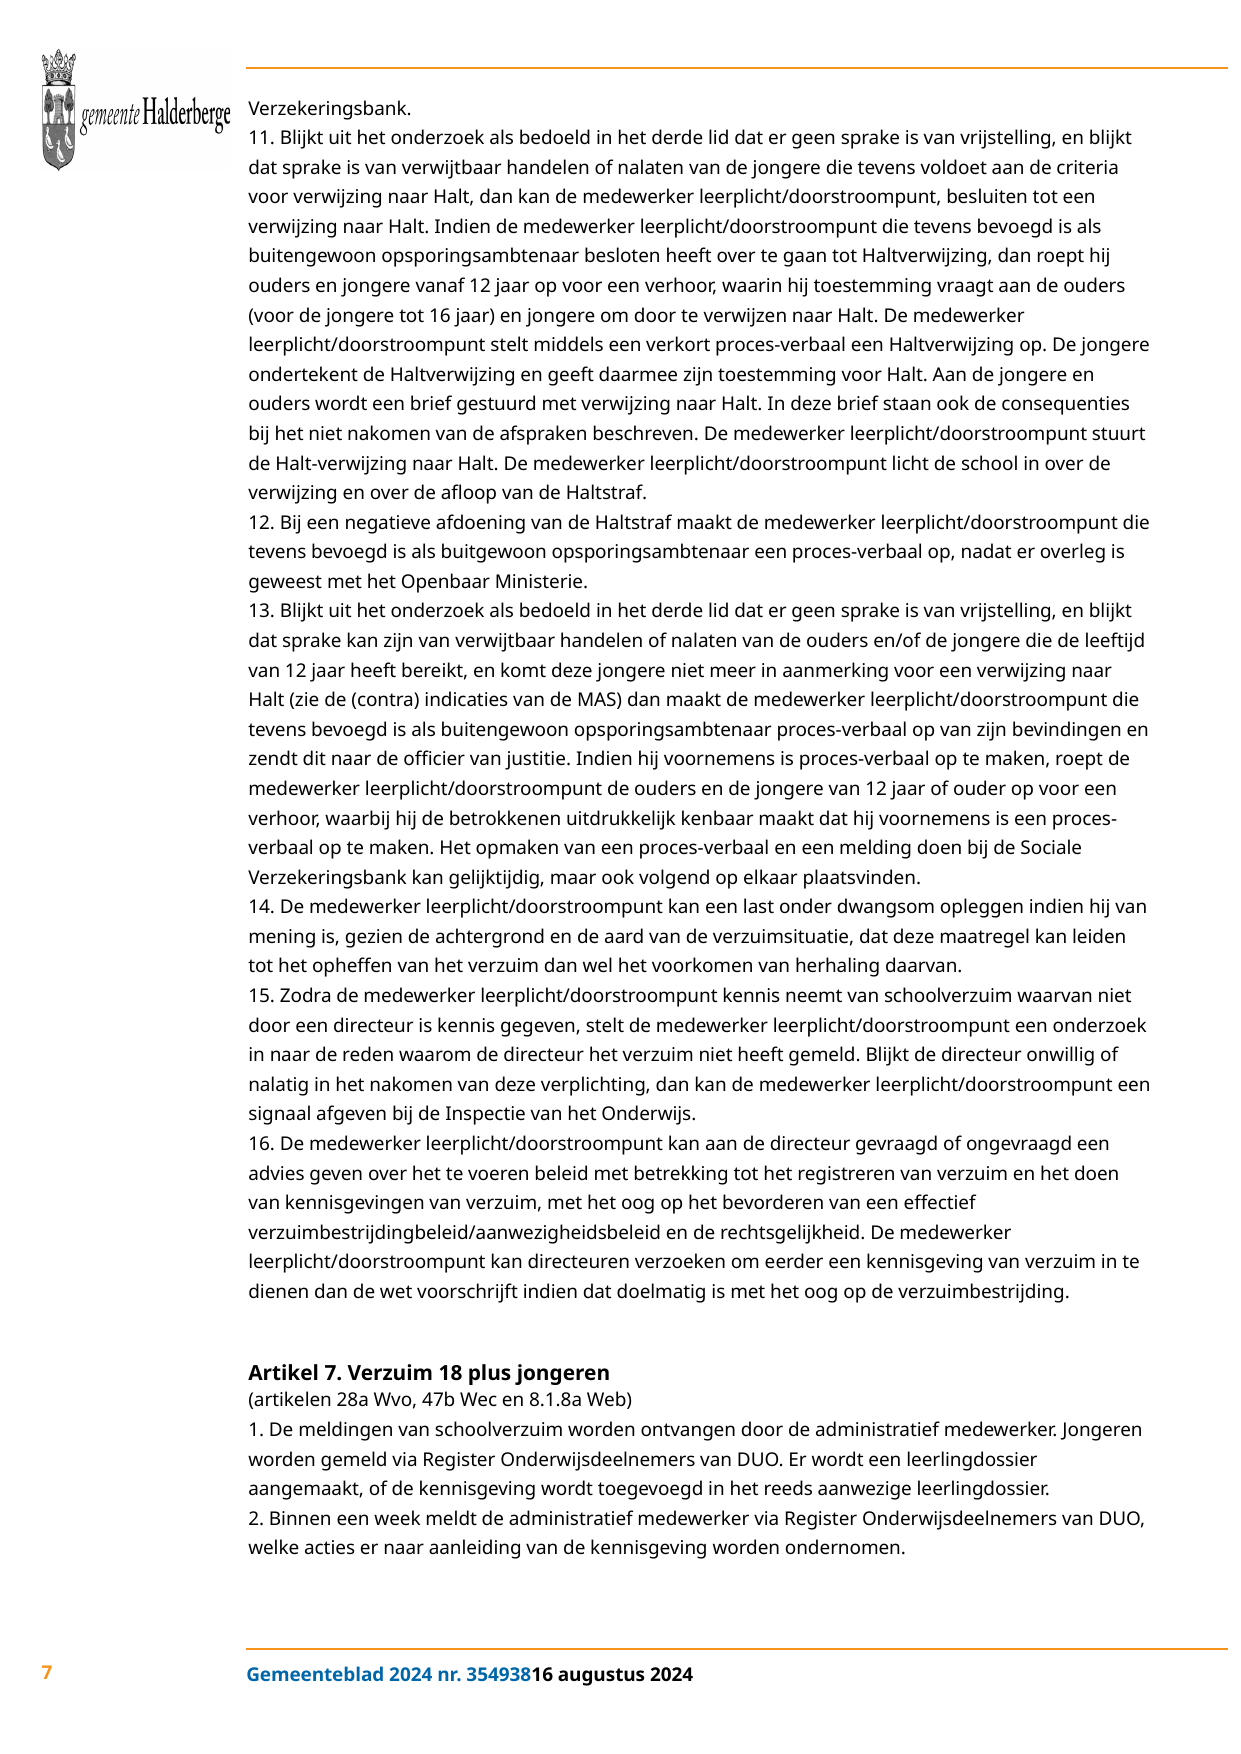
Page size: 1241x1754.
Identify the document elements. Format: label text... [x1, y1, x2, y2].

text 16. De medewerker leerplicht/doorstroompunt kan aan de directeur gevraagd of ongevraagd een advies geven over het te voeren beleid met betrekking tot het registreren van verzuim en het doen van kennisgevingen van verzuim, met het oog op het bevorderen van een effectief verzuimbestrijdingbeleid/aanwezigheidsbeleid en de rechtsgelijkheid. De medewerker leerplicht/doorstroompunt kan directeuren verzoeken om eerder een kennisgeving van verzuim in te dienen dan de wet voorschrijft indien dat doelmatig is met het oog op de verzuimbestrijding. [248, 1130, 1152, 1304]
text (artikelen 28a Wvo, 47b Wec en 8.1.8a Web) [248, 1387, 1152, 1412]
text 14. De medewerker leerplicht/doorstroompunt kan een last onder dwangsom opleggen indien hij van mening is, gezien de achtergrond en de aard van de verzuimsituatie, dat deze maatregel kan leiden tot het opheffen van het verzuim dan wel het voorkomen van herhaling daarvan. [248, 893, 1152, 978]
text 11. Blijkt uit het onderzoek als bedoeld in het derde lid dat er geen sprake is van vrijstelling, en blijkt dat sprake is van verwijtbaar handelen of nalaten van de jongere die tevens voldoet aan de criteria voor verwijzing naar Halt, dan kan de medewerker leerplicht/doorstroompunt, besluiten tot een verwijzing naar Halt. Indien de medewerker leerplicht/doorstroompunt die tevens bevoegd is als buitengewoon opsporingsambtenaar besloten heeft over te gaan tot Haltverwijzing, dan roept hij ouders en jongere vanaf 12 jaar op voor een verhoor, waarin hij toestemming vraagt aan de ouders (voor de jongere tot 16 jaar) en jongere om door te verwijzen naar Halt. De medewerker leerplicht/doorstroompunt stelt middels een verkort proces-verbaal een Haltverwijzing op. De jongere ondertekent de Haltverwijzing en geeft daarmee zijn toestemming voor Halt. Aan de jongere en ouders wordt een brief gestuurd met verwijzing naar Halt. In deze brief staan ook de consequenties bij het niet nakomen van de afspraken beschreven. De medewerker leerplicht/doorstroompunt stuurt de Halt-verwijzing naar Halt. De medewerker leerplicht/doorstroompunt licht de school in over de verwijzing en over de afloop van de Haltstraf. [248, 124, 1152, 505]
text 1. De meldingen van schoolverzuim worden ontvangen door de administratief medewerker. Jongeren worden gemeld via Register Onderwijsdeelnemers van DUO. Er wordt een leerlingdossier aangemaakt, of de kennisgeving wordt toegevoegd in het reeds aanwezige leerlingdossier. [248, 1416, 1152, 1501]
text 12. Bij een negatieve afdoening van de Haltstraf maakt de medewerker leerplicht/doorstroompunt die tevens bevoegd is als buitgewoon opsporingsambtenaar een proces-verbaal op, nadat er overleg is geweest met het Openbaar Ministerie. [248, 509, 1152, 594]
text Verzekeringsbank. [248, 95, 1152, 121]
text 13. Blijkt uit het onderzoek als bedoeld in het derde lid dat er geen sprake is van vrijstelling, en blijkt dat sprake kan zijn van verwijtbaar handelen of nalaten van de ouders en/of de jongere die de leeftijd van 12 jaar heeft bereikt, en komt deze jongere niet meer in aanmerking voor een verwijzing naar Halt (zie de (contra) indicaties van de MAS) dan maakt de medewerker leerplicht/doorstroompunt die tevens bevoegd is als buitengewoon opsporingsambtenaar proces-verbaal op van zijn bevindingen en zendt dit naar de officier van justitie. Indien hij voornemens is proces-verbaal op te maken, roept de medewerker leerplicht/doorstroompunt de ouders en de jongere van 12 jaar of ouder op voor een verhoor, waarbij hij de betrokkenen uitdrukkelijk kenbaar maakt dat hij voornemens is een proces-verbaal op te maken. Het opmaken van een proces-verbaal en een melding doen bij de Sociale Verzekeringsbank kan gelijktijdig, maar ook volgend op elkaar plaatsvinden. [248, 598, 1152, 890]
text Artikel 7. Verzuim 18 plus jongeren [248, 1358, 1152, 1387]
picture [41, 47, 231, 172]
text 2. Binnen een week meldt de administratief medewerker via Register Onderwijsdeelnemers van DUO, welke acties er naar aanleiding van de kennisgeving worden ondernomen. [248, 1505, 1152, 1560]
text 15. Zodra de medewerker leerplicht/doorstroompunt kennis neemt van schoolverzuim waarvan niet door een directeur is kennis gegeven, stelt de medewerker leerplicht/doorstroompunt een onderzoek in naar de reden waarom de directeur het verzuim niet heeft gemeld. Blijkt de directeur onwillig of nalatig in het nakomen van deze verplichting, dan kan de medewerker leerplicht/doorstroompunt een signaal afgeven bij de Inspectie van het Onderwijs. [248, 982, 1152, 1126]
